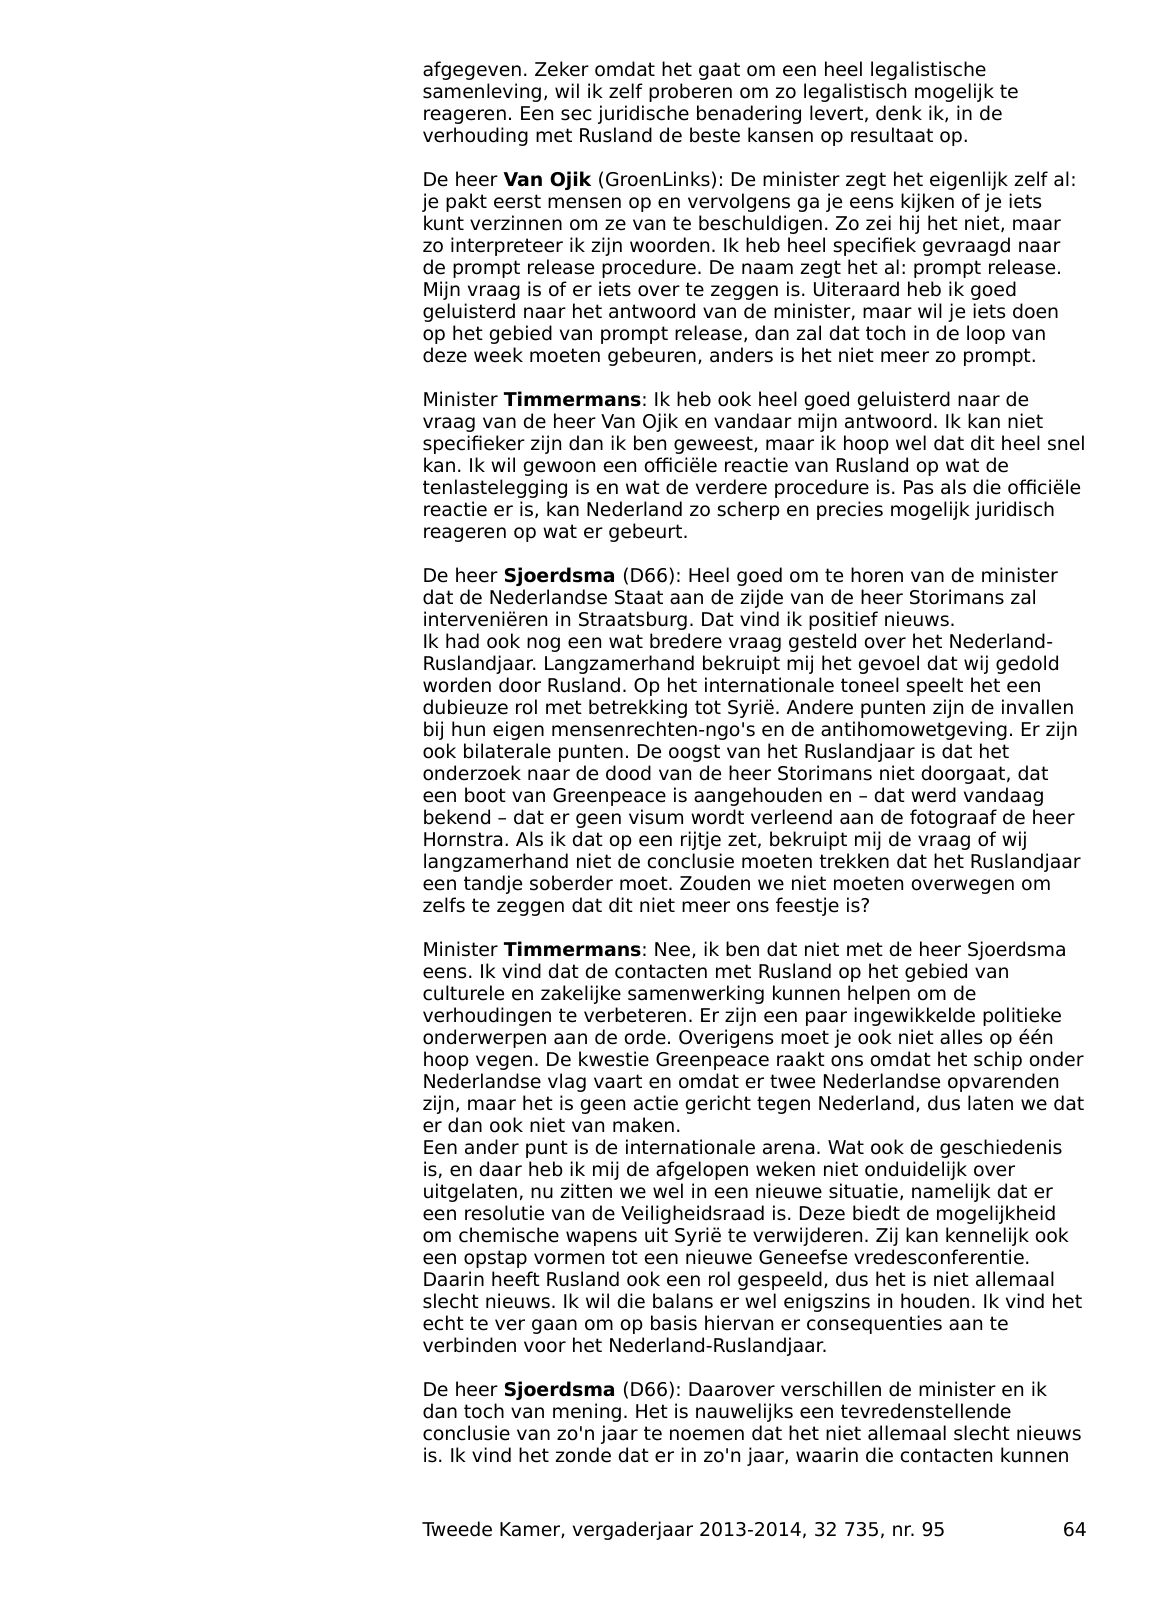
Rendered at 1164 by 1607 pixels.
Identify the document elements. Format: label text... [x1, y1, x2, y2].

text Een ander punt is de internationale arena. Wat ook de geschiedenis is, en daar heb ik mij de afgelopen weken niet onduidelijk over uitgelaten, nu zitten we wel in een nieuwe situatie, namelijk dat er een resolutie van de Veiligheidsraad is. Deze biedt de mogelijkheid om chemische wapens uit Syrië te verwijderen. Zij kan kennelijk ook een opstap vormen tot een nieuwe Geneefse vredesconferentie. Daarin heeft Rusland ook een rol gespeeld, dus het is niet allemaal slecht nieuws. Ik wil die balans er wel enigszins in houden. Ik vind het echt te ver gaan om op basis hiervan er consequenties aan te verbinden voor het Nederland-Ruslandjaar. [422, 1137, 1087, 1357]
text De heer Sjoerdsma (D66): Daarover verschillen de minister en ik dan toch van mening. Het is nauwelijks een tevredenstellende conclusie van zo'n jaar te noemen dat het niet allemaal slecht nieuws is. Ik vind het zonde dat er in zo'n jaar, waarin die contacten kunnen [422, 1379, 1087, 1467]
text De heer Van Ojik (GroenLinks): De minister zegt het eigenlijk zelf al: je pakt eerst mensen op en vervolgens ga je eens kijken of je iets kunt verzinnen om ze van te beschuldigen. Zo zei hij het niet, maar zo interpreteer ik zijn woorden. Ik heb heel specifiek gevraagd naar de prompt release procedure. De naam zegt het al: prompt release. Mijn vraag is of er iets over te zeggen is. Uiteraard heb ik goed geluisterd naar het antwoord van de minister, maar wil je iets doen op het gebied van prompt release, dan zal dat toch in de loop van deze week moeten gebeuren, anders is het niet meer zo prompt. [422, 169, 1087, 367]
text De heer Sjoerdsma (D66): Heel goed om te horen van de minister dat de Nederlandse Staat aan de zijde van de heer Storimans zal interveniëren in Straatsburg. Dat vind ik positief nieuws. [422, 565, 1087, 631]
text afgegeven. Zeker omdat het gaat om een heel legalistische samenleving, wil ik zelf proberen om zo legalistisch mogelijk te reageren. Een sec juridische benadering levert, denk ik, in de verhouding met Rusland de beste kansen op resultaat op. [422, 59, 1087, 147]
text Ik had ook nog een wat bredere vraag gesteld over het Nederland-Ruslandjaar. Langzamerhand bekruipt mij het gevoel dat wij gedold worden door Rusland. Op het internationale toneel speelt het een dubieuze rol met betrekking tot Syrië. Andere punten zijn de invallen bij hun eigen mensenrechten-ngo's en de antihomowetgeving. Er zijn ook bilaterale punten. De oogst van het Ruslandjaar is dat het onderzoek naar de dood van de heer Storimans niet doorgaat, dat een boot van Greenpeace is aangehouden en – dat werd vandaag bekend – dat er geen visum wordt verleend aan de fotograaf de heer Hornstra. Als ik dat op een rijtje zet, bekruipt mij de vraag of wij langzamerhand niet de conclusie moeten trekken dat het Ruslandjaar een tandje soberder moet. Zouden we niet moeten overwegen om zelfs te zeggen dat dit niet meer ons feestje is? [422, 631, 1087, 917]
text Minister Timmermans: Ik heb ook heel goed geluisterd naar de vraag van de heer Van Ojik en vandaar mijn antwoord. Ik kan niet specifieker zijn dan ik ben geweest, maar ik hoop wel dat dit heel snel kan. Ik wil gewoon een officiële reactie van Rusland op wat de tenlastelegging is en wat de verdere procedure is. Pas als die officiële reactie er is, kan Nederland zo scherp en precies mogelijk juridisch reageren op wat er gebeurt. [422, 389, 1087, 543]
text Minister Timmermans: Nee, ik ben dat niet met de heer Sjoerdsma eens. Ik vind dat de contacten met Rusland op het gebied van culturele en zakelijke samenwerking kunnen helpen om de verhoudingen te verbeteren. Er zijn een paar ingewikkelde politieke onderwerpen aan de orde. Overigens moet je ook niet alles op één hoop vegen. De kwestie Greenpeace raakt ons omdat het schip onder Nederlandse vlag vaart en omdat er twee Nederlandse opvarenden zijn, maar het is geen actie gericht tegen Nederland, dus laten we dat er dan ook niet van maken. [422, 939, 1087, 1137]
